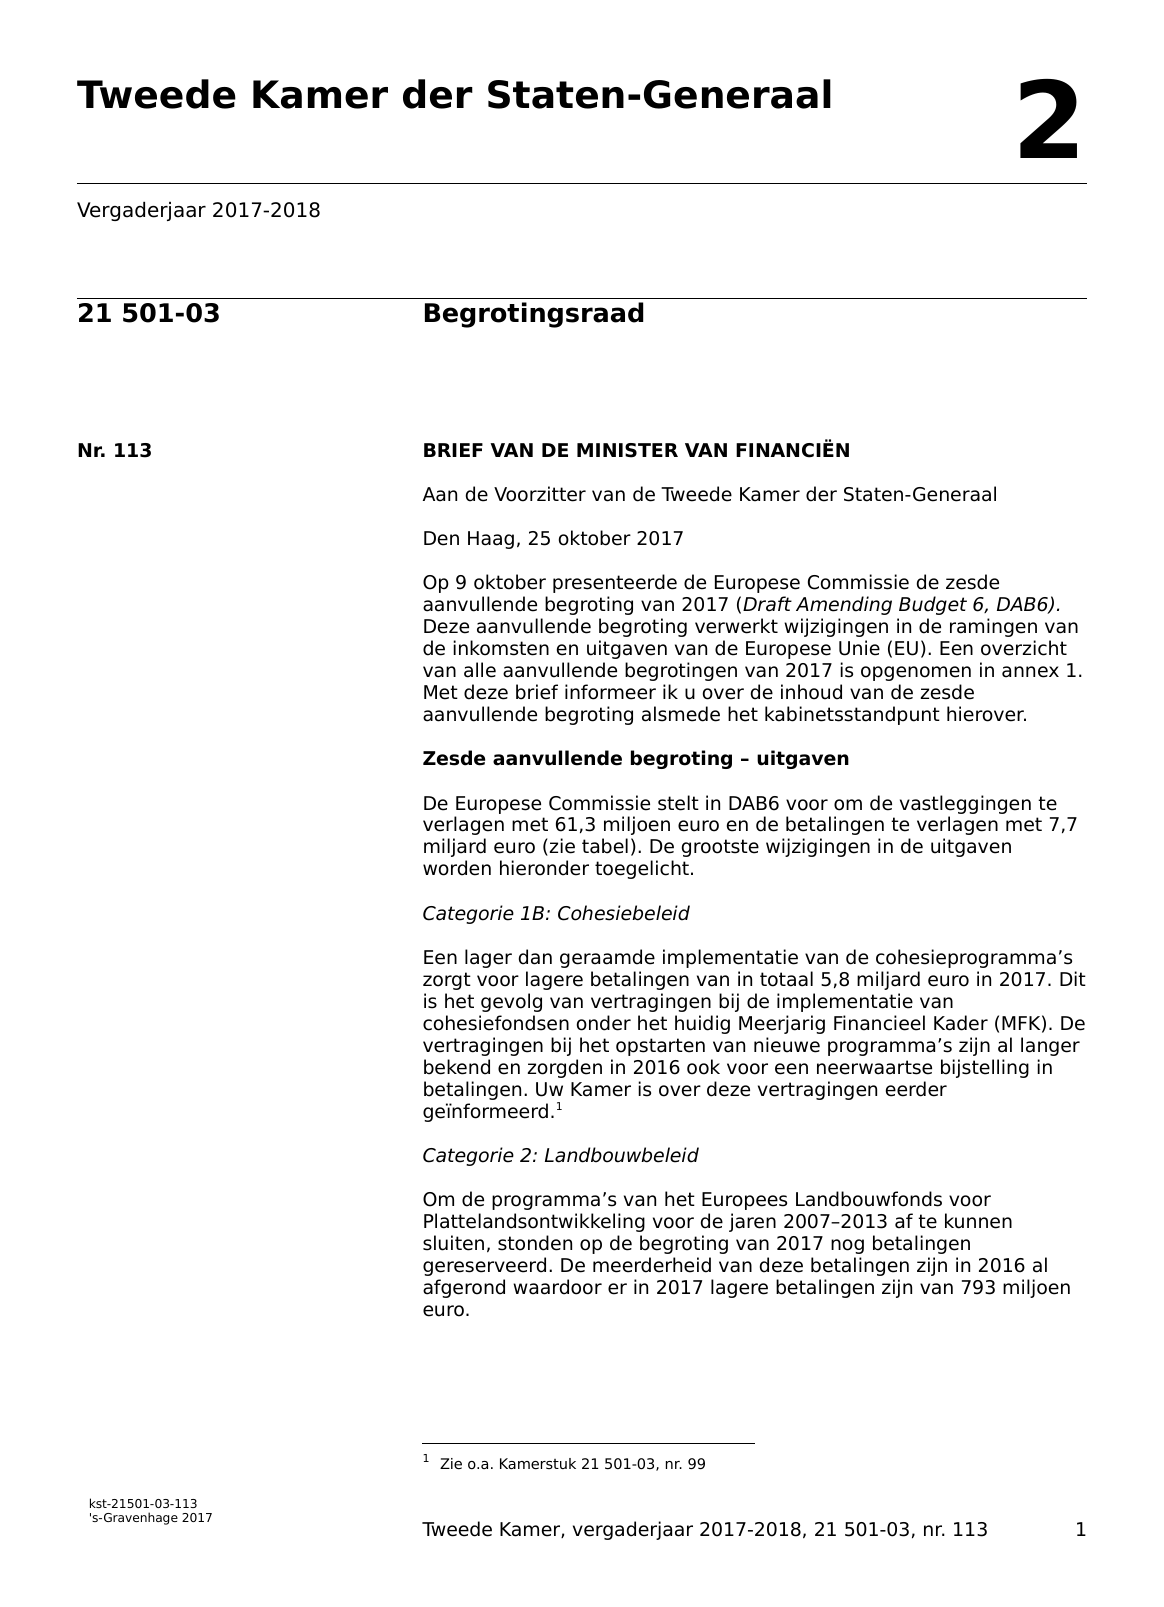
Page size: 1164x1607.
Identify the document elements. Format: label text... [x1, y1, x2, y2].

text De Europese Commissie stelt in DAB6 voor om de vastleggingen te verlagen met 61,3 miljoen euro en de betalingen te verlagen met 7,7 miljard euro (zie tabel). De grootste wijzigingen in de uitgaven worden hieronder toegelicht. [422, 792, 1087, 880]
subtitle 21 501-03 Begrotingsraad [77, 299, 1087, 329]
text Een lager dan geraamde implementatie van de cohesieprogramma’s zorgt voor lagere betalingen van in totaal 5,8 miljard euro in 2017. Dit is het gevolg van vertragingen bij de implementatie van cohesiefondsen onder het huidig Meerjarig Financieel Kader (MFK). De vertragingen bij het opstarten van nieuwe programma’s zijn al langer bekend en zorgden in 2016 ook voor een neerwaartse bijstelling in betalingen. Uw Kamer is over deze vertragingen eerder geïnformeerd. [422, 947, 1087, 1122]
subtitle Nr. 113 BRIEF VAN DE MINISTER VAN FINANCIËN [77, 440, 1087, 462]
text Den Haag, 25 oktober 2017 [422, 528, 1087, 550]
text kst-21501-03-113 [88, 1497, 323, 1511]
table_header 2 [886, 59, 1087, 183]
subtitle Categorie 2: Landbouwbeleid [422, 1145, 1087, 1167]
table_cell Vergaderjaar 2017-2018 [77, 184, 1087, 298]
text Zie o.a. Kamerstuk 21 501-03, nr. 99 [422, 1452, 1087, 1474]
table_header Tweede Kamer der Staten-Generaal [77, 59, 886, 183]
text Om de programma’s van het Europees Landbouwfonds voor Plattelandsontwikkeling voor de jaren 2007–2013 af te kunnen sluiten, stonden op de begroting van 2017 nog betalingen gereserveerd. De meerderheid van deze betalingen zijn in 2016 al afgerond waardoor er in 2017 lagere betalingen zijn van 793 miljoen euro. [422, 1189, 1087, 1321]
subtitle Categorie 1B: Cohesiebeleid [422, 902, 1087, 924]
subtitle Zesde aanvullende begroting – uitgaven [422, 748, 1087, 770]
text Aan de Voorzitter van de Tweede Kamer der Staten-Generaal [422, 484, 1087, 506]
text Op 9 oktober presenteerde de Europese Commissie de zesde aanvullende begroting van 2017 (Draft Amending Budget 6, DAB6). Deze aanvullende begroting verwerkt wijzigingen in de ramingen van de inkomsten en uitgaven van de Europese Unie (EU). Een overzicht van alle aanvullende begrotingen van 2017 is opgenomen in annex 1. Met deze brief informeer ik u over de inhoud van de zesde aanvullende begroting alsmede het kabinetsstandpunt hierover. [422, 572, 1087, 726]
text 's-Gravenhage 2017 [88, 1511, 323, 1525]
